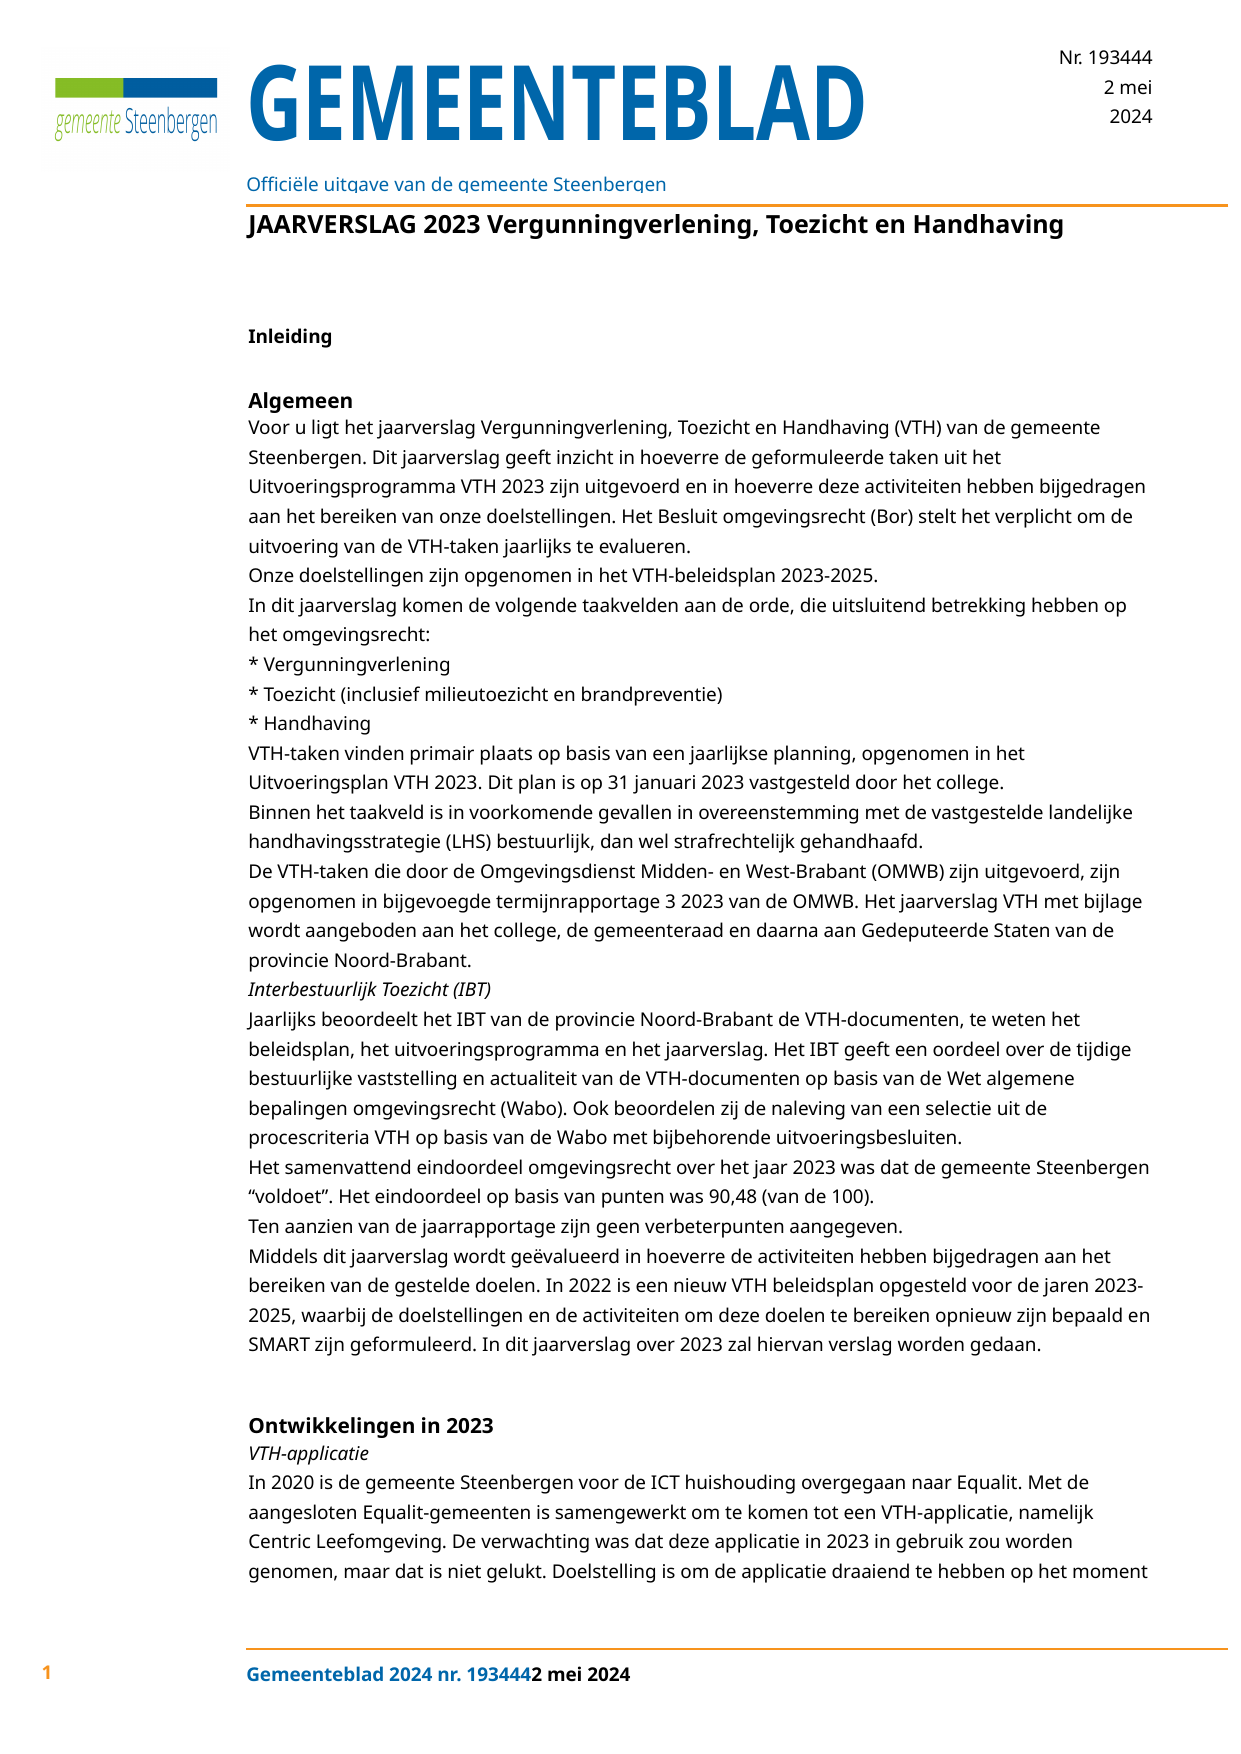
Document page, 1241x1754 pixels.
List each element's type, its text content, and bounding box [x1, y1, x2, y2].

picture [41, 47, 231, 172]
text Jaarlijks beoordeelt het IBT van de provincie Noord-Brabant de VTH-documenten, te weten het beleidsplan, het uitvoeringsprogramma en het jaarverslag. Het IBT geeft een oordeel over de tijdige bestuurlijke vaststelling en actualiteit van de VTH-documenten op basis van de Wet algemene bepalingen omgevingsrecht (Wabo). Ook beoordelen zij de naleving van een selectie uit de procescriteria VTH op basis van de Wabo met bijbehorende uitvoeringsbesluiten. [248, 1006, 1152, 1150]
text Voor u ligt het jaarverslag Vergunningverlening, Toezicht en Handhaving (VTH) van de gemeente Steenbergen. Dit jaarverslag geeft inzicht in hoeverre de geformuleerde taken uit het Uitvoeringsprogramma VTH 2023 zijn uitgevoerd en in hoeverre deze activiteiten hebben bijgedragen aan het bereiken van onze doelstellingen. Het Besluit omgevingsrecht (Bor) stelt het verplicht om de uitvoering van de VTH-taken jaarlijks te evalueren. [248, 414, 1152, 558]
text Binnen het taakveld is in voorkomende gevallen in overeenstemming met de vastgestelde landelijke handhavingsstrategie (LHS) bestuurlijk, dan wel strafrechtelijk gehandhaafd. [248, 799, 1152, 854]
text In 2020 is de gemeente Steenbergen voor de ICT huishouding overgegaan naar Equalit. Met de aangesloten Equalit-gemeenten is samengewerkt om te komen tot een VTH-applicatie, namelijk Centric Leefomgeving. De verwachting was dat deze applicatie in 2023 in gebruik zou worden genomen, maar dat is niet gelukt. Doelstelling is om de applicatie draaiend te hebben op het moment [248, 1469, 1152, 1584]
text * Handhaving [248, 710, 1152, 736]
text Onze doelstellingen zijn opgenomen in het VTH-beleidsplan 2023-2025. [248, 562, 1152, 588]
text VTH-taken vinden primair plaats op basis van een jaarlijkse planning, opgenomen in het Uitvoeringsplan VTH 2023. Dit plan is op 31 januari 2023 vastgesteld door het college. [248, 740, 1152, 795]
text Inleiding [248, 321, 1152, 349]
text Het samenvattend eindoordeel omgevingsrecht over het jaar 2023 was dat de gemeente Steenbergen “voldoet”. Het eindoordeel op basis van punten was 90,48 (van de 100). [248, 1154, 1152, 1209]
text Middels dit jaarverslag wordt geëvalueerd in hoeverre de activiteiten hebben bijgedragen aan het bereiken van de gestelde doelen. In 2022 is een nieuw VTH beleidsplan opgesteld voor de jaren 2023-2025, waarbij de doelstellingen en de activiteiten om deze doelen te bereiken opnieuw zijn bepaald en SMART zijn geformuleerd. In dit jaarverslag over 2023 zal hiervan verslag worden gedaan. [248, 1243, 1152, 1357]
text JAARVERSLAG 2023 Vergunningverlening, Toezicht en Handhaving [248, 207, 1152, 241]
text * Toezicht (inclusief milieutoezicht en brandpreventie) [248, 681, 1152, 706]
text Ten aanzien van de jaarrapportage zijn geen verbeterpunten aangegeven. [248, 1213, 1152, 1239]
text In dit jaarverslag komen de volgende taakvelden aan de orde, die uitsluitend betrekking hebben op het omgevingsrecht: [248, 592, 1152, 647]
text VTH-applicatie [248, 1440, 1152, 1466]
text Interbestuurlijk Toezicht (IBT) [248, 977, 1152, 1002]
text Algemeen [248, 386, 1152, 414]
text De VTH-taken die door de Omgevingsdienst Midden- en West-Brabant (OMWB) zijn uitgevoerd, zijn opgenomen in bijgevoegde termijnrapportage 3 2023 van de OMWB. Het jaarverslag VTH met bijlage wordt aangeboden aan het college, de gemeenteraad en daarna aan Gedeputeerde Staten van de provincie Noord-Brabant. [248, 858, 1152, 973]
text * Vergunningverlening [248, 651, 1152, 677]
text Ontwikkelingen in 2023 [248, 1412, 1152, 1440]
